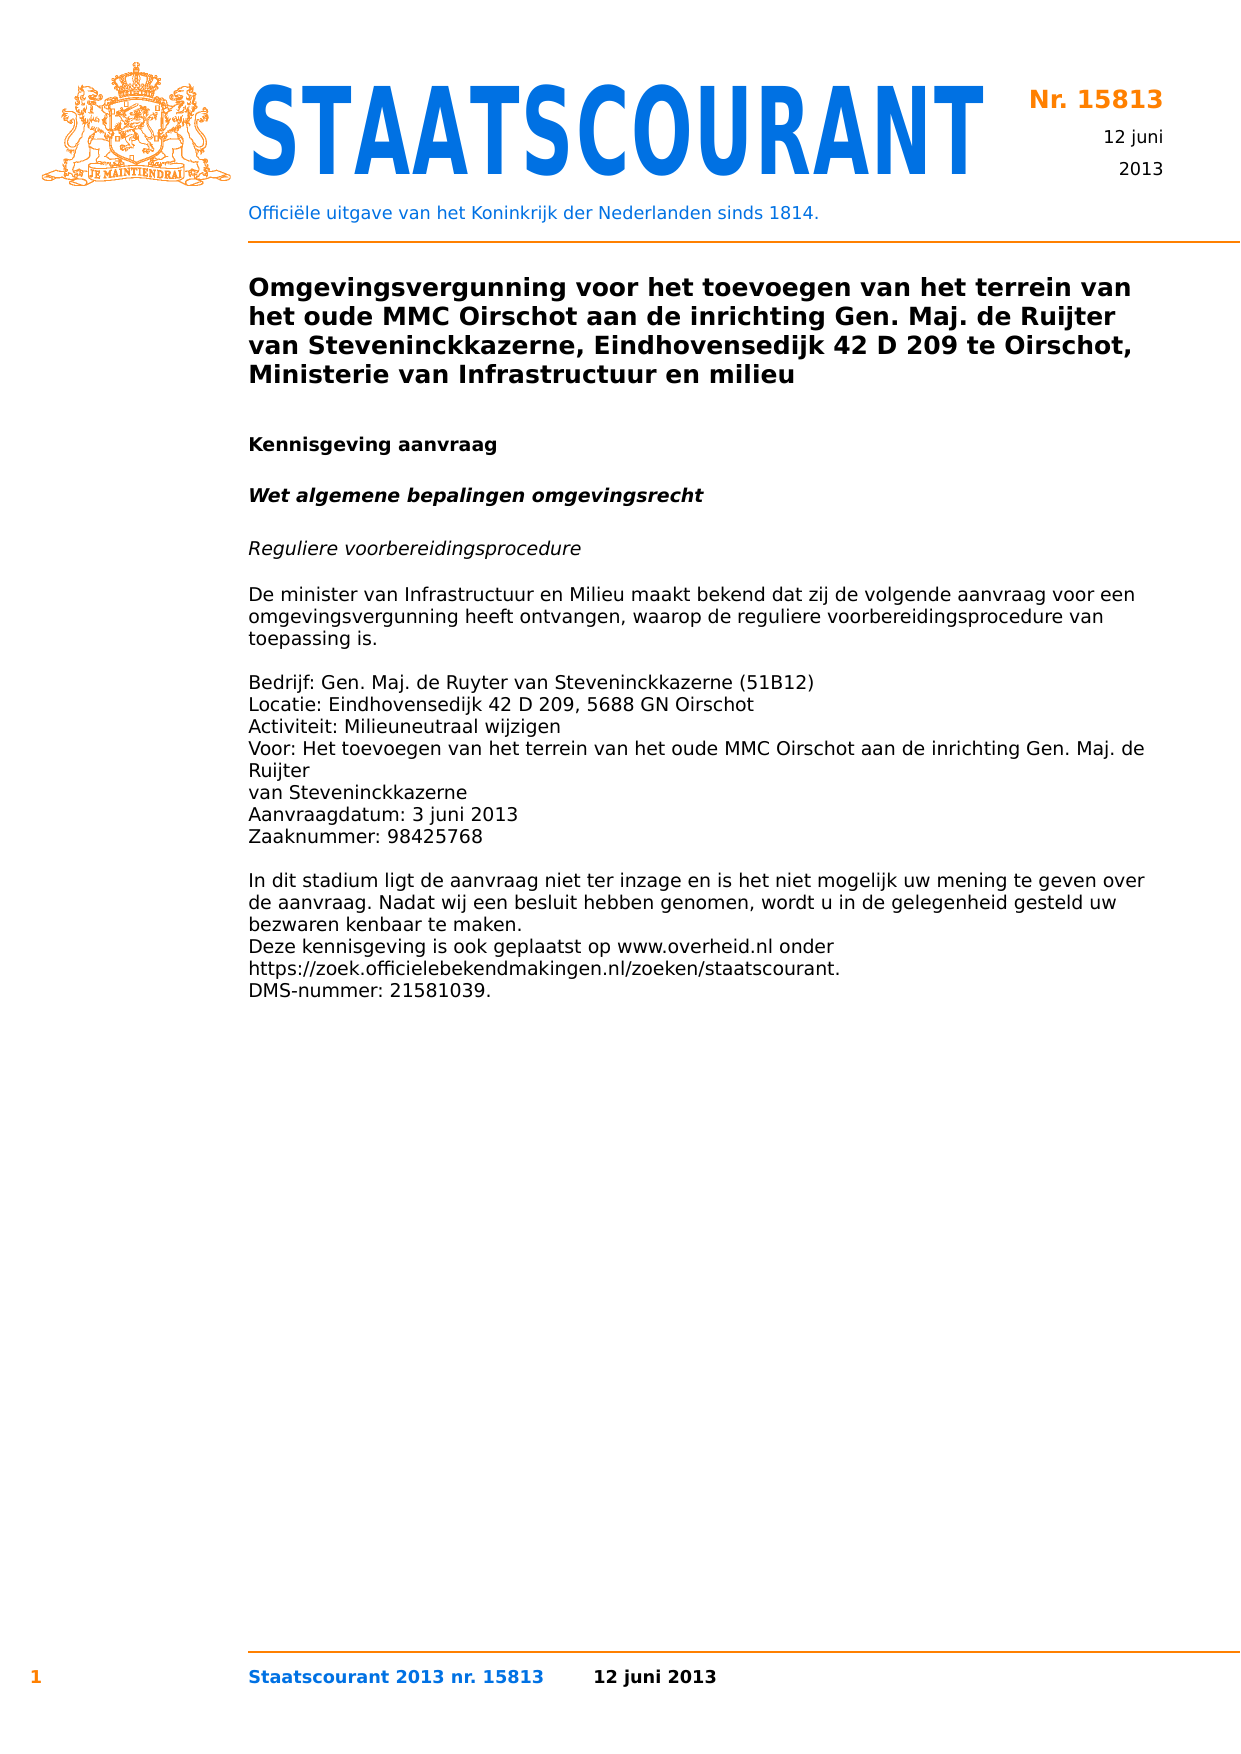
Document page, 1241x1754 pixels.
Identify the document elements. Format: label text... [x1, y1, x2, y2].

text van Steveninckkazerne [248, 782, 1163, 804]
text De minister van Infrastructuur en Milieu maakt bekend dat zij de volgende aanvraag voor een omgevingsvergunning heeft ontvangen, waarop de reguliere voorbereidingsprocedure van toepassing is. [248, 584, 1163, 650]
text Activiteit: Milieuneutraal wijzigen [248, 716, 1163, 738]
subtitle Kennisgeving aanvraag [248, 433, 1163, 455]
text DMS-nummer: 21581039. [248, 980, 1163, 1002]
table_cell Officiële uitgave van het Koninkrijk der Nederlanden sinds 1814. [248, 203, 1240, 241]
picture [41, 62, 231, 186]
text Deze kennisgeving is ook geplaatst op www.overheid.nl onder [248, 936, 1163, 958]
text Aanvraagdatum: 3 juni 2013 [248, 804, 1163, 826]
subtitle Reguliere voorbereidingsprocedure [248, 537, 1163, 559]
table_header STAATSCOURANT [248, 62, 998, 203]
text In dit stadium ligt de aanvraag niet ter inzage en is het niet mogelijk uw mening te geven over de aanvraag. Nadat wij een besluit hebben genomen, wordt u in de gelegenheid gesteld uw bezwaren kenbaar te maken. [248, 870, 1163, 936]
table_header Nr. 15813 [998, 62, 1240, 121]
text Zaaknummer: 98425768 [248, 826, 1163, 848]
subtitle Wet algemene bepalingen omgevingsrecht [248, 485, 1163, 507]
table_header [25, 62, 248, 241]
subtitle Omgevingsvergunning voor het toevoegen van het terrein van het oude MMC Oirschot aan de inrichting Gen. Maj. de Ruijter van Steveninckkazerne, Eindhovensedijk 42 D 209 te Oirschot, Ministerie van Infrastructuur en milieu [248, 273, 1163, 390]
text Bedrijf: Gen. Maj. de Ruyter van Steveninckkazerne (51B12) [248, 672, 1163, 694]
text https://zoek.officielebekendmakingen.nl/zoeken/staatscourant. [248, 958, 1163, 980]
text Locatie: Eindhovensedijk 42 D 209, 5688 GN Oirschot [248, 694, 1163, 716]
table_cell 2013 [998, 153, 1240, 203]
text Voor: Het toevoegen van het terrein van het oude MMC Oirschot aan de inrichting Gen. Maj. de Ruijter [248, 738, 1163, 782]
table_cell 12 juni [998, 121, 1240, 153]
